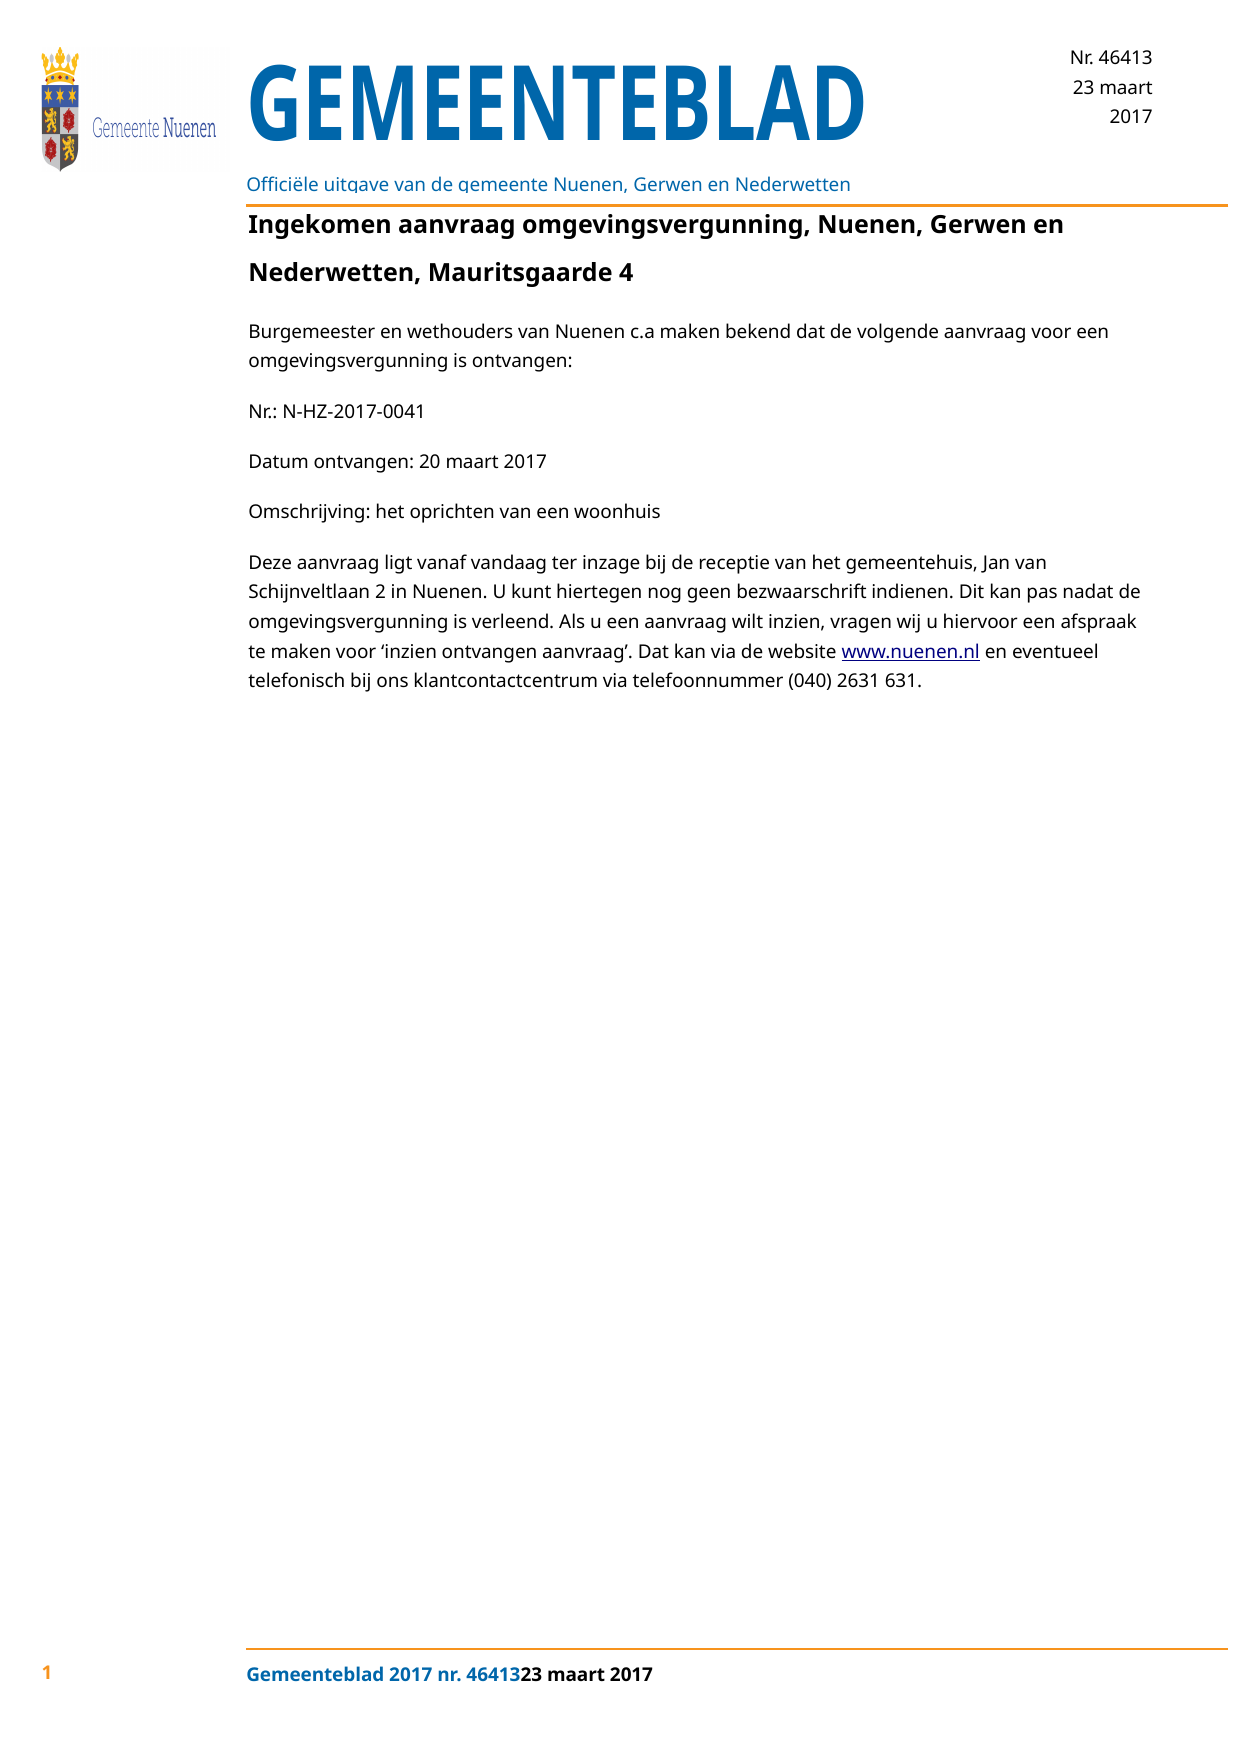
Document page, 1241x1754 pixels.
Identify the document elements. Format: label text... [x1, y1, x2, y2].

picture [41, 47, 231, 172]
text Ingekomen aanvraag omgevingsvergunning, Nuenen, Gerwen en Nederwetten, Mauritsgaarde 4 [248, 207, 1152, 288]
text Nr.: N-HZ-2017-0041 [248, 398, 1152, 424]
text Burgemeester en wethouders van Nuenen c.a maken bekend dat de volgende aanvraag voor een omgevingsvergunning is ontvangen: [248, 318, 1152, 373]
text Deze aanvraag ligt vanaf vandaag ter inzage bij de receptie van het gemeentehuis, Jan van Schijnveltlaan 2 in Nuenen. U kunt hiertegen nog geen bezwaarschrift indienen. Dit kan pas nadat de omgevingsvergunning is verleend. Als u een aanvraag wilt inzien, vragen wij u hiervoor een afspraak te maken voor ‘inzien ontvangen aanvraag’. Dat kan via de website www.nuenen.nl en eventueel telefonisch bij ons klantcontactcentrum via telefoonnummer (040) 2631 631. [248, 549, 1152, 693]
text Datum ontvangen: 20 maart 2017 [248, 448, 1152, 474]
text Omschrijving: het oprichten van een woonhuis [248, 499, 1152, 524]
